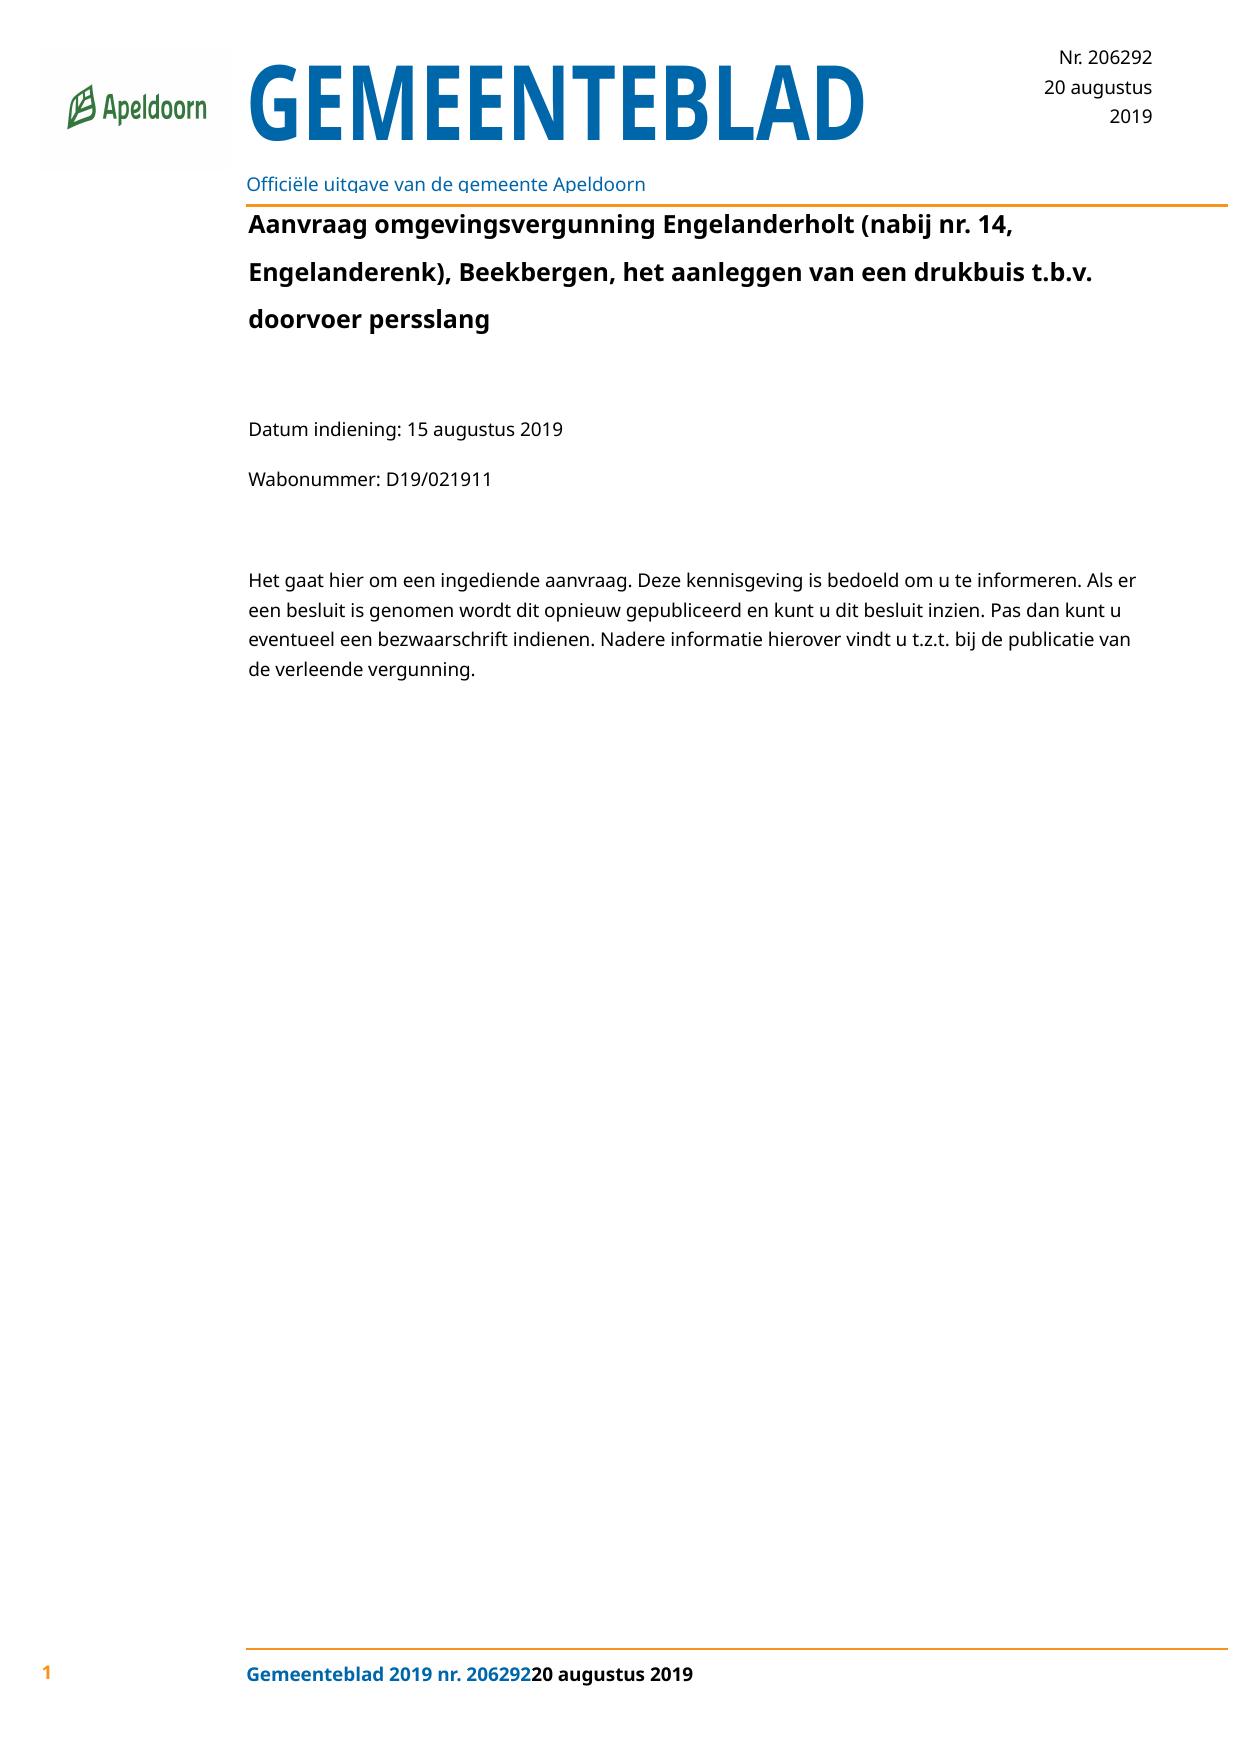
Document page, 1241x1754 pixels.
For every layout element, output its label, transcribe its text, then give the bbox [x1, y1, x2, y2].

picture [41, 47, 231, 172]
text Aanvraag omgevingsvergunning Engelanderholt (nabij nr. 14, Engelanderenk), Beekbergen, het aanleggen van een drukbuis t.b.v. doorvoer persslang [248, 207, 1152, 336]
text Het gaat hier om een ingediende aanvraag. Deze kennisgeving is bedoeld om u te informeren. Als er een besluit is genomen wordt dit opnieuw gepubliceerd en kunt u dit besluit inzien. Pas dan kunt u eventueel een bezwaarschrift indienen. Nadere informatie hierover vindt u t.z.t. bij de publicatie van de verleende vergunning. [248, 567, 1152, 682]
text Datum indiening: 15 augustus 2019 [248, 416, 1152, 442]
text Wabonummer: D19/021911 [248, 466, 1152, 492]
